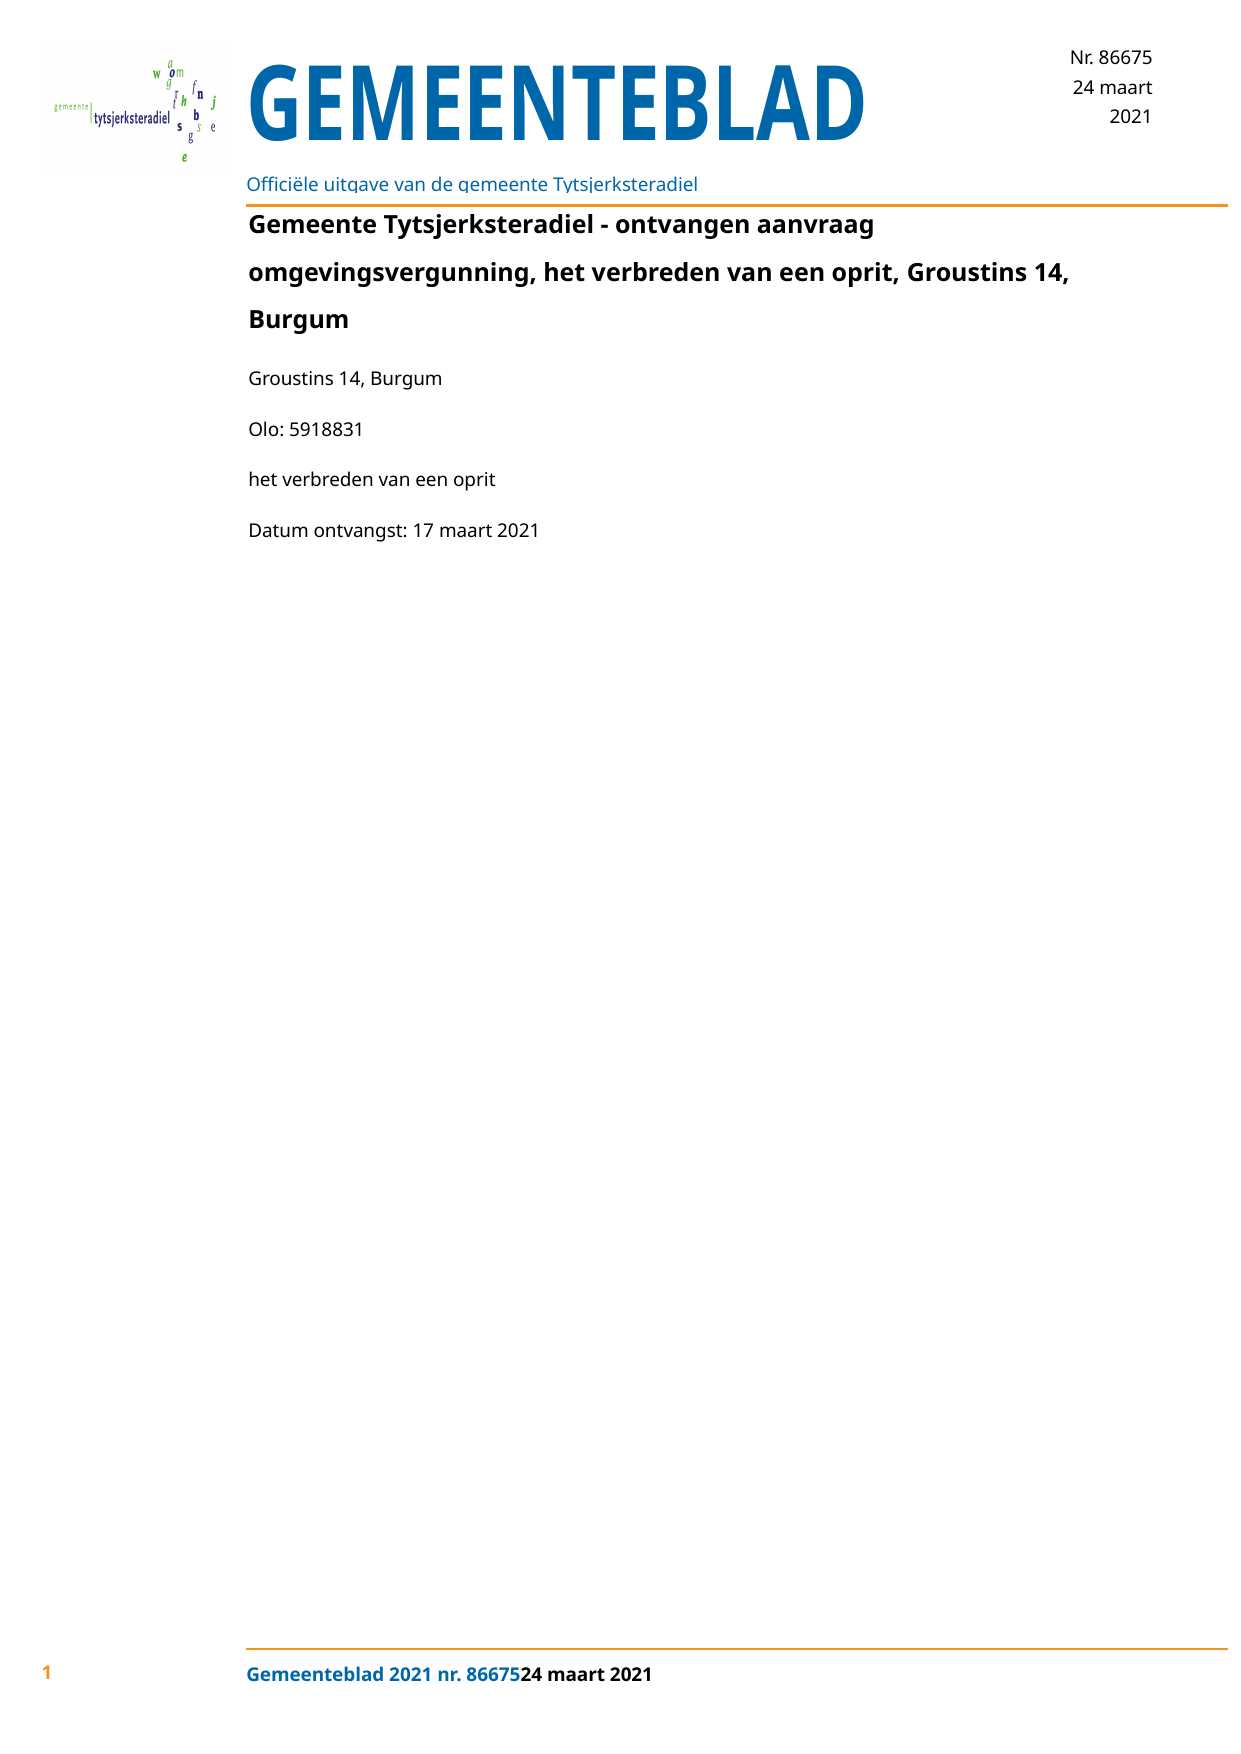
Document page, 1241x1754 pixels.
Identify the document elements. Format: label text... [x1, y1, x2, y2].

text Olo: 5918831 [248, 416, 1152, 442]
text Datum ontvangst: 17 maart 2021 [248, 517, 1152, 542]
picture [41, 47, 231, 172]
text Gemeente Tytsjerksteradiel - ontvangen aanvraag omgevingsvergunning, het verbreden van een oprit, Groustins 14, Burgum [248, 207, 1152, 336]
text het verbreden van een oprit [248, 466, 1152, 492]
text Groustins 14, Burgum [248, 366, 1152, 391]
